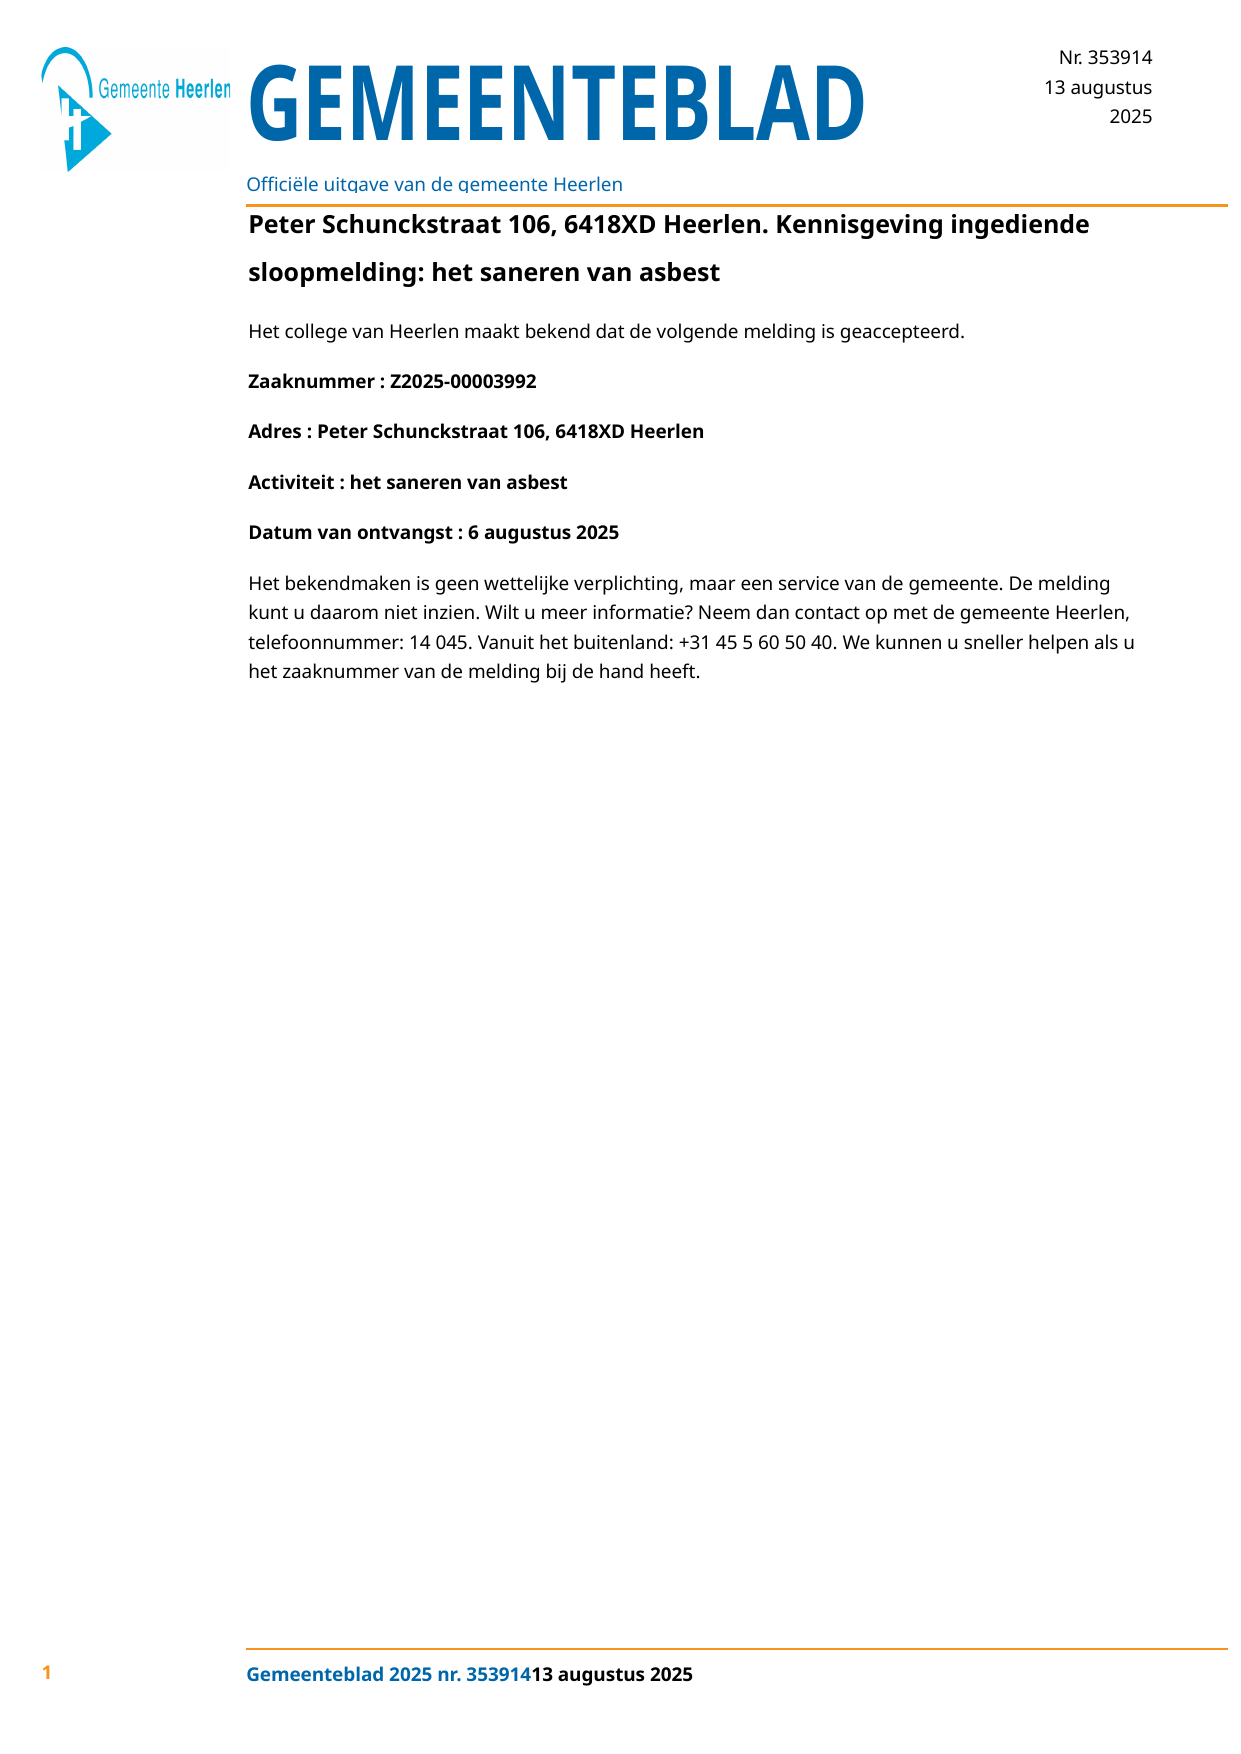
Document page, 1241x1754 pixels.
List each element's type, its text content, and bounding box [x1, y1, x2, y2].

picture [41, 47, 59, 70]
text Peter Schunckstraat 106, 6418XD Heerlen. Kennisgeving ingediende sloopmelding: het saneren van asbest [248, 207, 1152, 288]
text Adres : Peter Schunckstraat 106, 6418XD Heerlen [248, 419, 1152, 444]
picture [41, 47, 231, 172]
text Het college van Heerlen maakt bekend dat de volgende melding is geaccepteerd. [248, 318, 1152, 344]
text Datum van ontvangst : 6 augustus 2025 [248, 519, 1152, 545]
text Zaaknummer : Z2025-00003992 [248, 368, 1152, 394]
text Activiteit : het saneren van asbest [248, 469, 1152, 495]
text Het bekendmaken is geen wettelijke verplichting, maar een service van de gemeente. De melding kunt u daarom niet inzien. Wilt u meer informatie? Neem dan contact op met de gemeente Heerlen, telefoonnummer: 14 045. Vanuit het buitenland: +31 45 5 60 50 40. We kunnen u sneller helpen als u het zaaknummer van de melding bij de hand heeft. [248, 570, 1152, 684]
